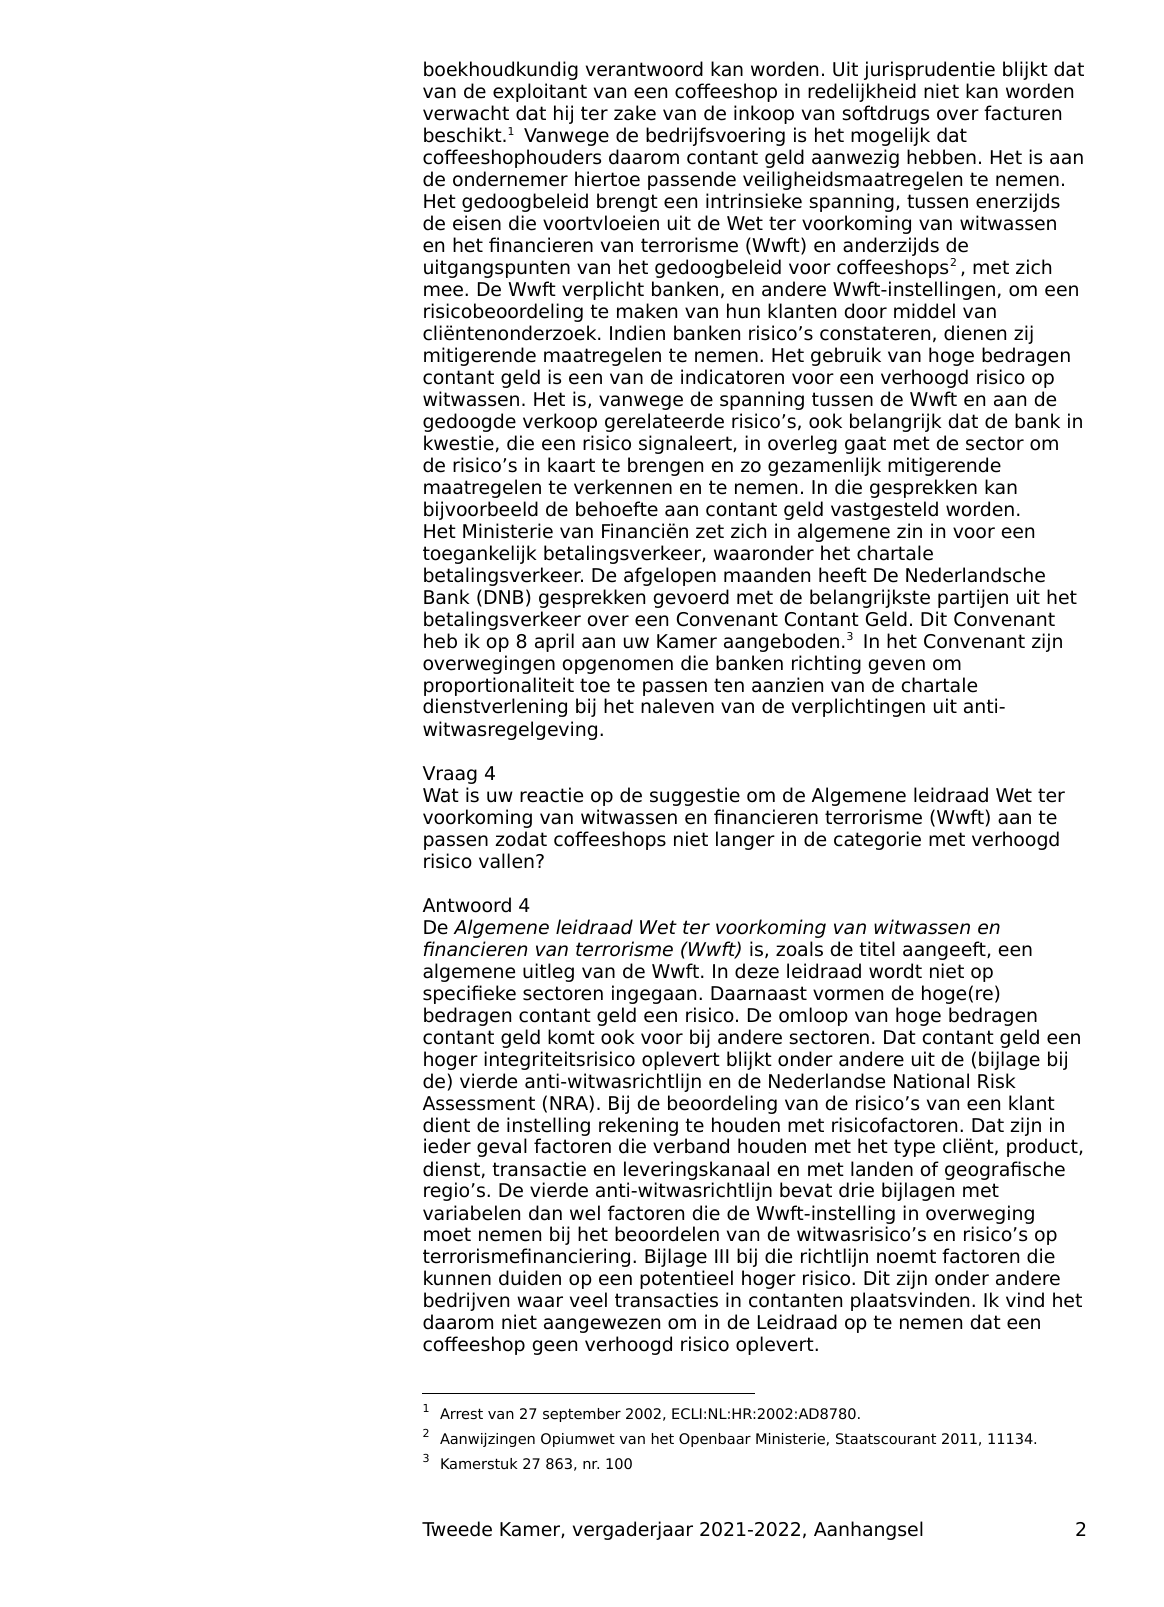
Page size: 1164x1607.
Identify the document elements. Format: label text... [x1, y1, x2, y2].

text Het gedoogbeleid brengt een intrinsieke spanning, tussen enerzijds de eisen die voortvloeien uit de Wet ter voorkoming van witwassen en het financieren van terrorisme (Wwft) en anderzijds de uitgangspunten van het gedoogbeleid voor coffeeshops, met zich mee. De Wwft verplicht banken, en andere Wwft-instellingen, om een risicobeoordeling te maken van hun klanten door middel van cliëntenonderzoek. Indien banken risico’s constateren, dienen zij mitigerende maatregelen te nemen. Het gebruik van hoge bedragen contant geld is een van de indicatoren voor een verhoogd risico op witwassen. Het is, vanwege de spanning tussen de Wwft en aan de gedoogde verkoop gerelateerde risico’s, ook belangrijk dat de bank in kwestie, die een risico signaleert, in overleg gaat met de sector om de risico’s in kaart te brengen en zo gezamenlijk mitigerende maatregelen te verkennen en te nemen. In die gesprekken kan bijvoorbeeld de behoefte aan contant geld vastgesteld worden. [422, 191, 1087, 521]
text Het Ministerie van Financiën zet zich in algemene zin in voor een toegankelijk betalingsverkeer, waaronder het chartale betalingsverkeer. De afgelopen maanden heeft De Nederlandsche Bank (DNB) gesprekken gevoerd met de belangrijkste partijen uit het betalingsverkeer over een Convenant Contant Geld. Dit Convenant heb ik op 8 april aan uw Kamer aangeboden. In het Convenant zijn overwegingen opgenomen die banken richting geven om proportionaliteit toe te passen ten aanzien van de chartale dienstverlening bij het naleven van de verplichtingen uit anti-witwasregelgeving. [422, 521, 1087, 740]
text Kamerstuk 27 863, nr. 100 [422, 1452, 1087, 1474]
text Arrest van 27 september 2002, ECLI:NL:HR:2002:AD8780. [422, 1402, 1087, 1424]
text Vraag 4 [422, 763, 1087, 784]
text boekhoudkundig verantwoord kan worden. Uit jurisprudentie blijkt dat van de exploitant van een coffeeshop in redelijkheid niet kan worden verwacht dat hij ter zake van de inkoop van softdrugs over facturen beschikt. Vanwege de bedrijfsvoering is het mogelijk dat coffeeshophouders daarom contant geld aanwezig hebben. Het is aan de ondernemer hiertoe passende veiligheidsmaatregelen te nemen. [422, 59, 1087, 191]
text Antwoord 4 [422, 895, 1087, 917]
text Aanwijzingen Opiumwet van het Openbaar Ministerie, Staatscourant 2011, 11134. [422, 1427, 1087, 1449]
text Wat is uw reactie op de suggestie om de Algemene leidraad Wet ter voorkoming van witwassen en financieren terrorisme (Wwft) aan te passen zodat coffeeshops niet langer in de categorie met verhoogd risico vallen? [422, 784, 1087, 872]
text De Algemene leidraad Wet ter voorkoming van witwassen en financieren van terrorisme (Wwft) is, zoals de titel aangeeft, een algemene uitleg van de Wwft. In deze leidraad wordt niet op specifieke sectoren ingegaan. Daarnaast vormen de hoge(re) bedragen contant geld een risico. De omloop van hoge bedragen contant geld komt ook voor bij andere sectoren. Dat contant geld een hoger integriteitsrisico oplevert blijkt onder andere uit de (bijlage bij de) vierde anti-witwasrichtlijn en de Nederlandse National Risk Assessment (NRA). Bij de beoordeling van de risico’s van een klant dient de instelling rekening te houden met risicofactoren. Dat zijn in ieder geval factoren die verband houden met het type cliënt, product, dienst, transactie en leveringskanaal en met landen of geografische regio’s. De vierde anti-witwasrichtlijn bevat drie bijlagen met variabelen dan wel factoren die de Wwft-instelling in overweging moet nemen bij het beoordelen van de witwasrisico’s en risico’s op terrorismefinanciering. Bijlage III bij die richtlijn noemt factoren die kunnen duiden op een potentieel hoger risico. Dit zijn onder andere bedrijven waar veel transacties in contanten plaatsvinden. Ik vind het daarom niet aangewezen om in de Leidraad op te nemen dat een coffeeshop geen verhoogd risico oplevert. [422, 917, 1087, 1356]
